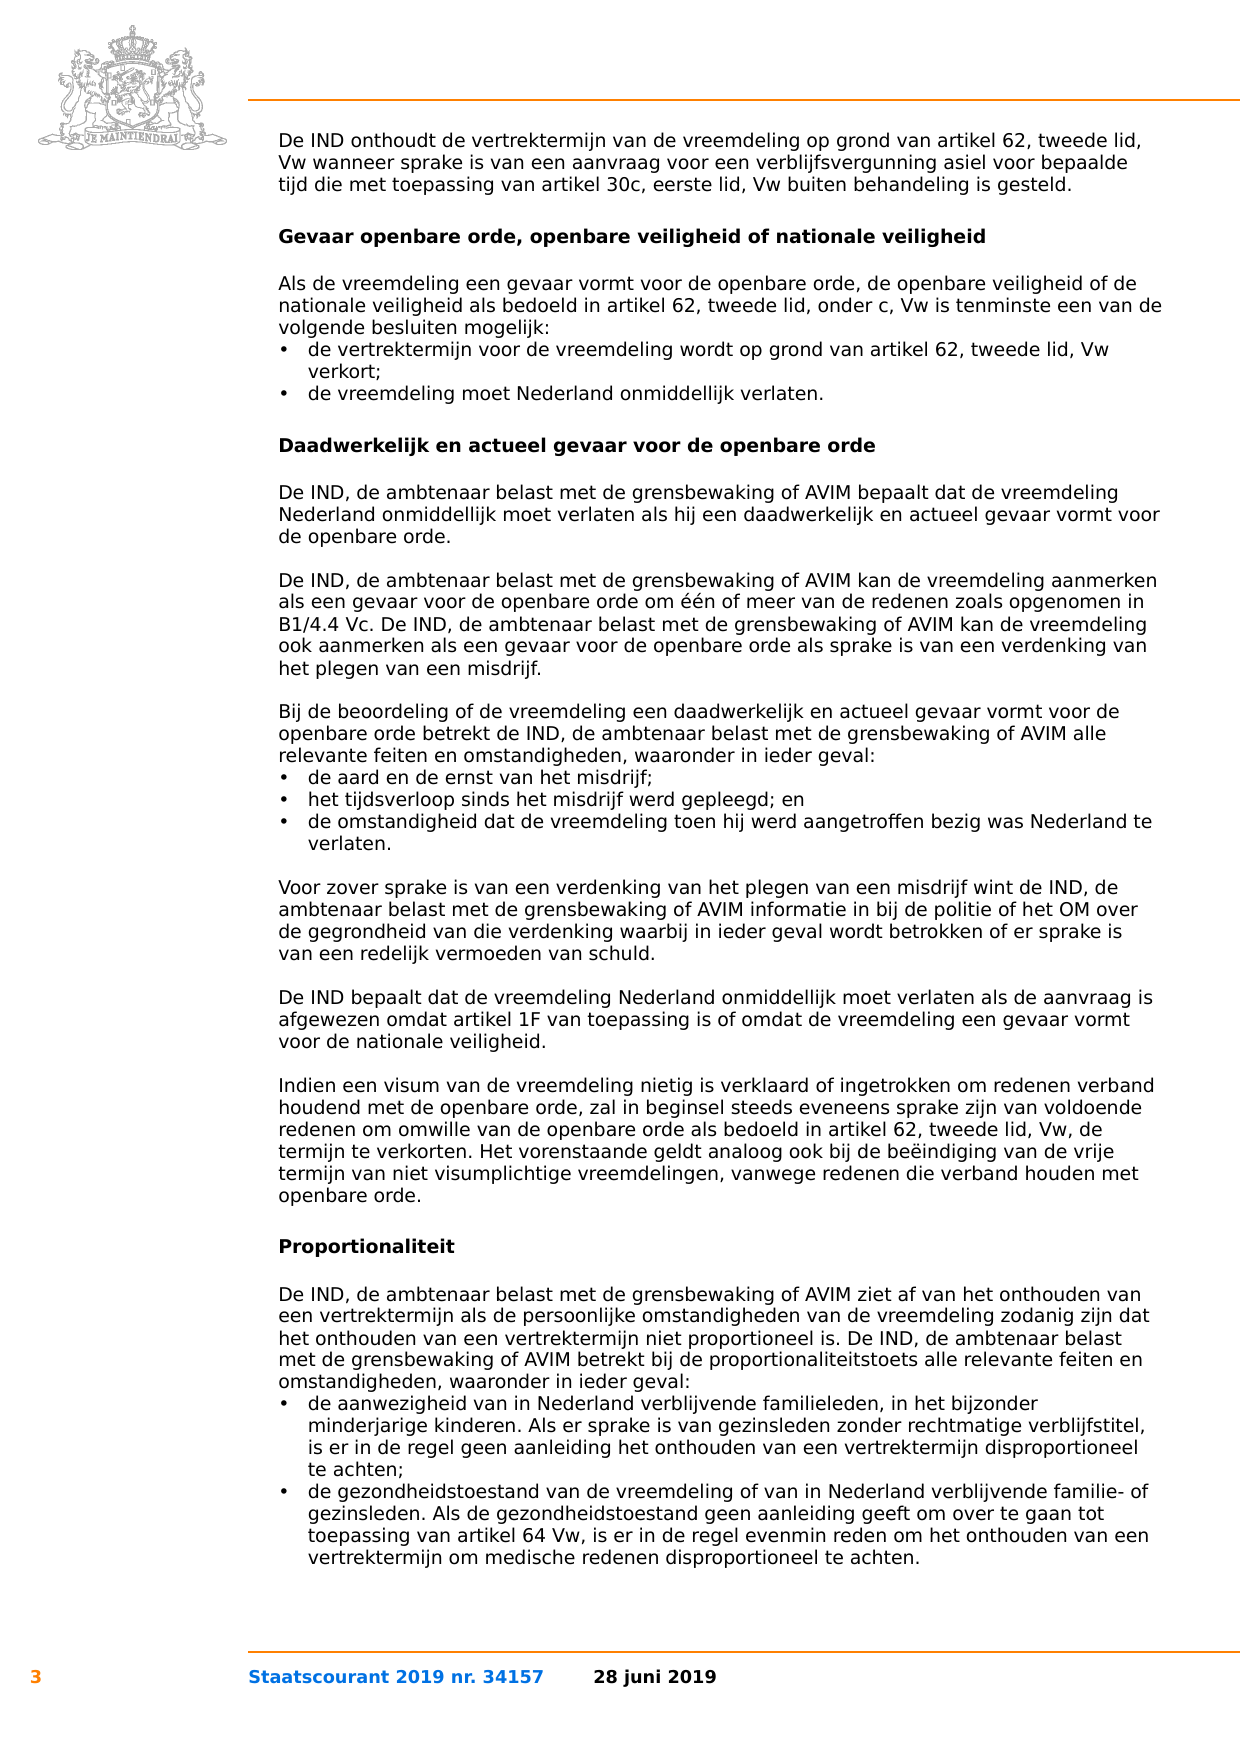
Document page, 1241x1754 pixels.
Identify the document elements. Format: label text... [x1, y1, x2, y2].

text • de gezondheidstoestand van de vreemdeling of van in Nederland verblijvende familie- of gezinsleden. Als de gezondheidstoestand geen aanleiding geeft om over te gaan tot toepassing van artikel 64 Vw, is er in de regel evenmin reden om het onthouden van een vertrektermijn om medische redenen disproportioneel te achten. [278, 1481, 1163, 1569]
text De IND onthoudt de vertrektermijn van de vreemdeling op grond van artikel 62, tweede lid, Vw wanneer sprake is van een aanvraag voor een verblijfsvergunning asiel voor bepaalde tijd die met toepassing van artikel 30c, eerste lid, Vw buiten behandeling is gesteld. [278, 130, 1163, 196]
text Als de vreemdeling een gevaar vormt voor de openbare orde, de openbare veiligheid of de nationale veiligheid als bedoeld in artikel 62, tweede lid, onder c, Vw is tenminste een van de volgende besluiten mogelijk: [278, 273, 1163, 339]
text • de omstandigheid dat de vreemdeling toen hij werd aangetroffen bezig was Nederland te verlaten. [278, 811, 1163, 855]
subtitle Daadwerkelijk en actueel gevaar voor de openbare orde [278, 435, 1163, 457]
text De IND bepaalt dat de vreemdeling Nederland onmiddellijk moet verlaten als de aanvraag is afgewezen omdat artikel 1F van toepassing is of omdat de vreemdeling een gevaar vormt voor de nationale veiligheid. [278, 987, 1163, 1053]
subtitle Gevaar openbare orde, openbare veiligheid of nationale veiligheid [278, 226, 1163, 248]
text De IND, de ambtenaar belast met de grensbewaking of AVIM kan de vreemdeling aanmerken als een gevaar voor de openbare orde om één of meer van de redenen zoals opgenomen in B1/4.4 Vc. De IND, de ambtenaar belast met de grensbewaking of AVIM kan de vreemdeling ook aanmerken als een gevaar voor de openbare orde als sprake is van een verdenking van het plegen van een misdrijf. [278, 569, 1163, 679]
text De IND, de ambtenaar belast met de grensbewaking of AVIM bepaalt dat de vreemdeling Nederland onmiddellijk moet verlaten als hij een daadwerkelijk en actueel gevaar vormt voor de openbare orde. [278, 482, 1163, 548]
text • de vertrektermijn voor de vreemdeling wordt op grond van artikel 62, tweede lid, Vw verkort; [278, 339, 1163, 383]
subtitle Proportionaliteit [278, 1236, 1163, 1258]
text • de aard en de ernst van het misdrijf; [278, 767, 1163, 789]
text De IND, de ambtenaar belast met de grensbewaking of AVIM ziet af van het onthouden van een vertrektermijn als de persoonlijke omstandigheden van de vreemdeling zodanig zijn dat het onthouden van een vertrektermijn niet proportioneel is. De IND, de ambtenaar belast met de grensbewaking of AVIM betrekt bij de proportionaliteitstoets alle relevante feiten en omstandigheden, waaronder in ieder geval: [278, 1283, 1163, 1393]
text • de vreemdeling moet Nederland onmiddellijk verlaten. [278, 383, 1163, 405]
text Bij de beoordeling of de vreemdeling een daadwerkelijk en actueel gevaar vormt voor de openbare orde betrekt de IND, de ambtenaar belast met de grensbewaking of AVIM alle relevante feiten en omstandigheden, waaronder in ieder geval: [278, 701, 1163, 767]
text Indien een visum van de vreemdeling nietig is verklaard of ingetrokken om redenen verband houdend met de openbare orde, zal in beginsel steeds eveneens sprake zijn van voldoende redenen om omwille van de openbare orde als bedoeld in artikel 62, tweede lid, Vw, de termijn te verkorten. Het vorenstaande geldt analoog ook bij de beëindiging van de vrije termijn van niet visumplichtige vreemdelingen, vanwege redenen die verband houden met openbare orde. [278, 1074, 1163, 1206]
picture [38, 25, 227, 150]
text • het tijdsverloop sinds het misdrijf werd gepleegd; en [278, 789, 1163, 811]
text Voor zover sprake is van een verdenking van het plegen van een misdrijf wint de IND, de ambtenaar belast met de grensbewaking of AVIM informatie in bij de politie of het OM over de gegrondheid van die verdenking waarbij in ieder geval wordt betrokken of er sprake is van een redelijk vermoeden van schuld. [278, 877, 1163, 965]
text • de aanwezigheid van in Nederland verblijvende familieleden, in het bijzonder minderjarige kinderen. Als er sprake is van gezinsleden zonder rechtmatige verblijfstitel, is er in de regel geen aanleiding het onthouden van een vertrektermijn disproportioneel te achten; [278, 1393, 1163, 1481]
